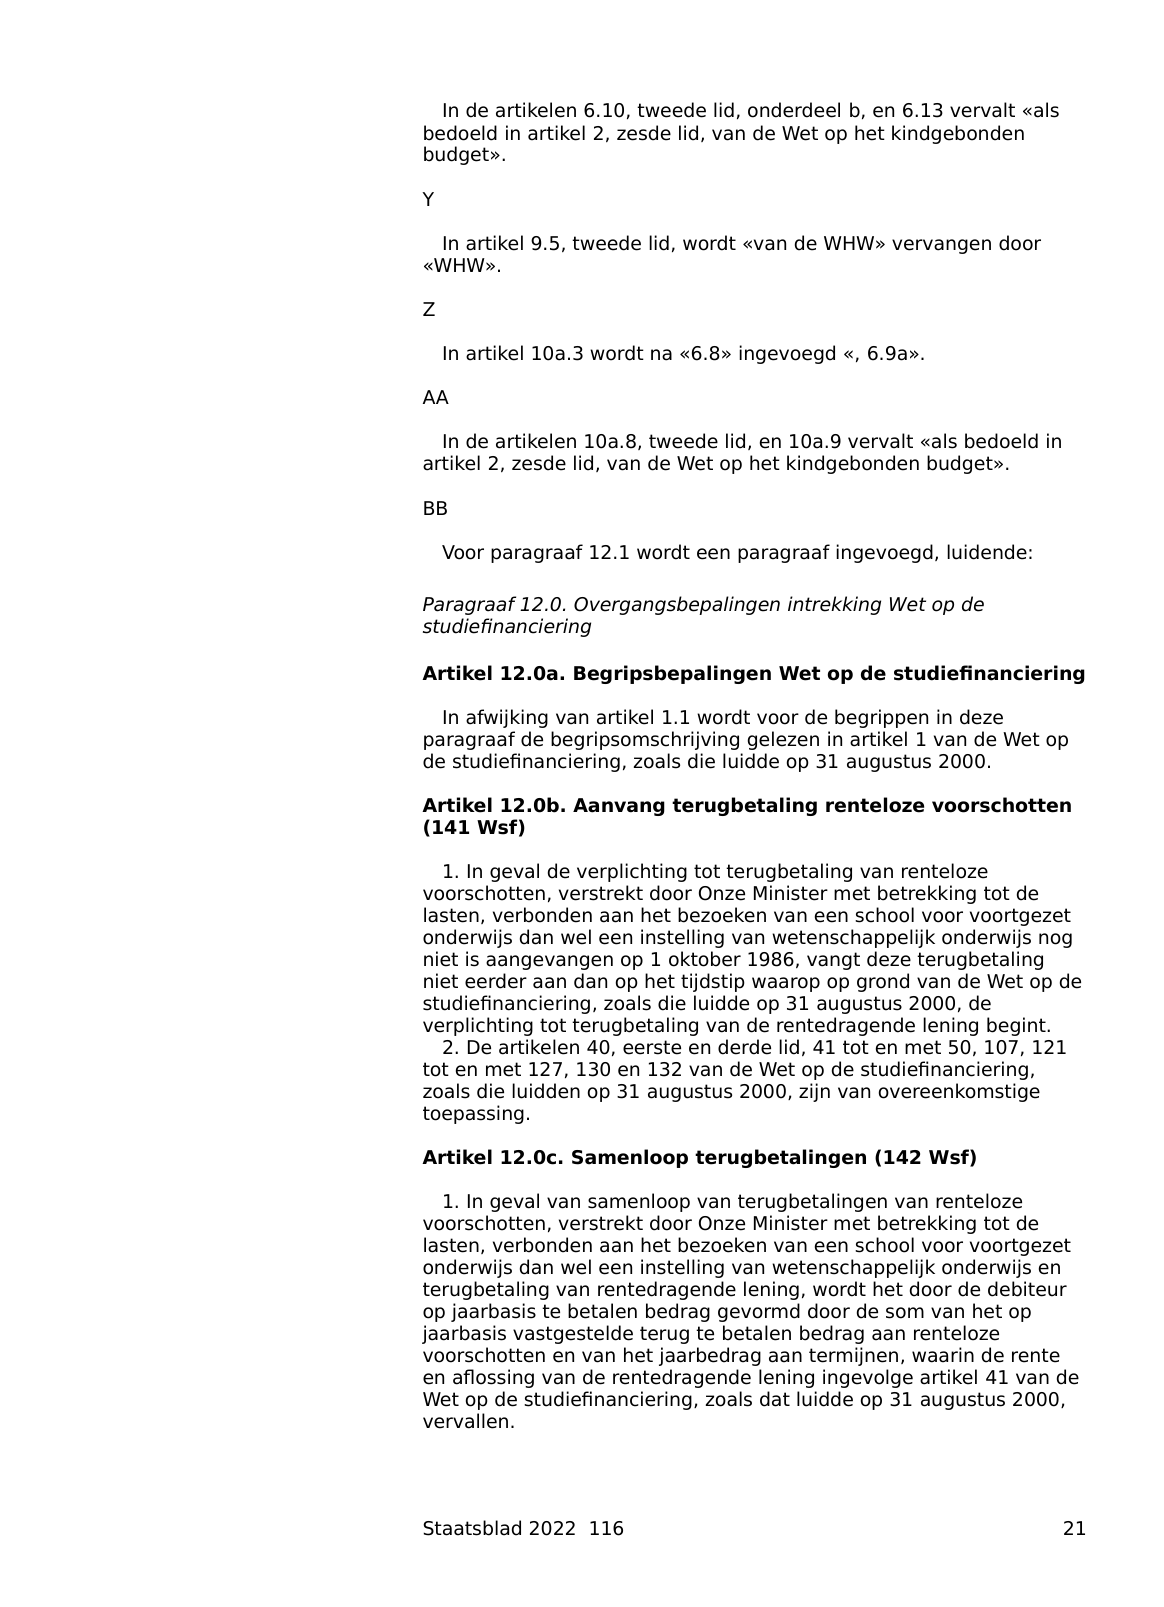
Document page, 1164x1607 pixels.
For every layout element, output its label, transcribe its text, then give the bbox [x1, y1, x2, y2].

subtitle Artikel 12.0c. Samenloop terugbetalingen (142 Wsf) [422, 1147, 1087, 1169]
text In artikel 9.5, tweede lid, wordt «van de WHW» vervangen door «WHW». [422, 233, 1087, 277]
text In de artikelen 6.10, tweede lid, onderdeel b, en 6.13 vervalt «als bedoeld in artikel 2, zesde lid, van de Wet op het kindgebonden budget». [422, 100, 1087, 166]
subtitle Paragraaf 12.0. Overgangsbepalingen intrekking Wet op de studiefinanciering [422, 594, 1087, 638]
text In afwijking van artikel 1.1 wordt voor de begrippen in deze paragraaf de begripsomschrijving gelezen in artikel 1 van de Wet op de studiefinanciering, zoals die luidde op 31 augustus 2000. [422, 707, 1087, 773]
text 1. In geval van samenloop van terugbetalingen van renteloze voorschotten, verstrekt door Onze Minister met betrekking tot de lasten, verbonden aan het bezoeken van een school voor voortgezet onderwijs dan wel een instelling van wetenschappelijk onderwijs en terugbetaling van rentedragende lening, wordt het door de debiteur op jaarbasis te betalen bedrag gevormd door de som van het op jaarbasis vastgestelde terug te betalen bedrag aan renteloze voorschotten en van het jaarbedrag aan termijnen, waarin de rente en aflossing van de rentedragende lening ingevolge artikel 41 van de Wet op de studiefinanciering, zoals dat luidde op 31 augustus 2000, vervallen. [422, 1191, 1087, 1433]
text BB [422, 497, 1087, 519]
text In de artikelen 10a.8, tweede lid, en 10a.9 vervalt «als bedoeld in artikel 2, zesde lid, van de Wet op het kindgebonden budget». [422, 431, 1087, 475]
text 1. In geval de verplichting tot terugbetaling van renteloze voorschotten, verstrekt door Onze Minister met betrekking tot de lasten, verbonden aan het bezoeken van een school voor voortgezet onderwijs dan wel een instelling van wetenschappelijk onderwijs nog niet is aangevangen op 1 oktober 1986, vangt deze terugbetaling niet eerder aan dan op het tijdstip waarop op grond van de Wet op de studiefinanciering, zoals die luidde op 31 augustus 2000, de verplichting tot terugbetaling van de rentedragende lening begint. [422, 861, 1087, 1037]
text Z [422, 299, 1087, 321]
subtitle Artikel 12.0b. Aanvang terugbetaling renteloze voorschotten (141 Wsf) [422, 795, 1087, 839]
subtitle Artikel 12.0a. Begripsbepalingen Wet op de studiefinanciering [422, 663, 1087, 684]
text AA [422, 387, 1087, 409]
text 2. De artikelen 40, eerste en derde lid, 41 tot en met 50, 107, 121 tot en met 127, 130 en 132 van de Wet op de studiefinanciering, zoals die luidden op 31 augustus 2000, zijn van overeenkomstige toepassing. [422, 1037, 1087, 1125]
text Voor paragraaf 12.1 wordt een paragraaf ingevoegd, luidende: [422, 542, 1087, 564]
text In artikel 10a.3 wordt na «6.8» ingevoegd «, 6.9a». [422, 343, 1087, 365]
text Y [422, 188, 1087, 211]
